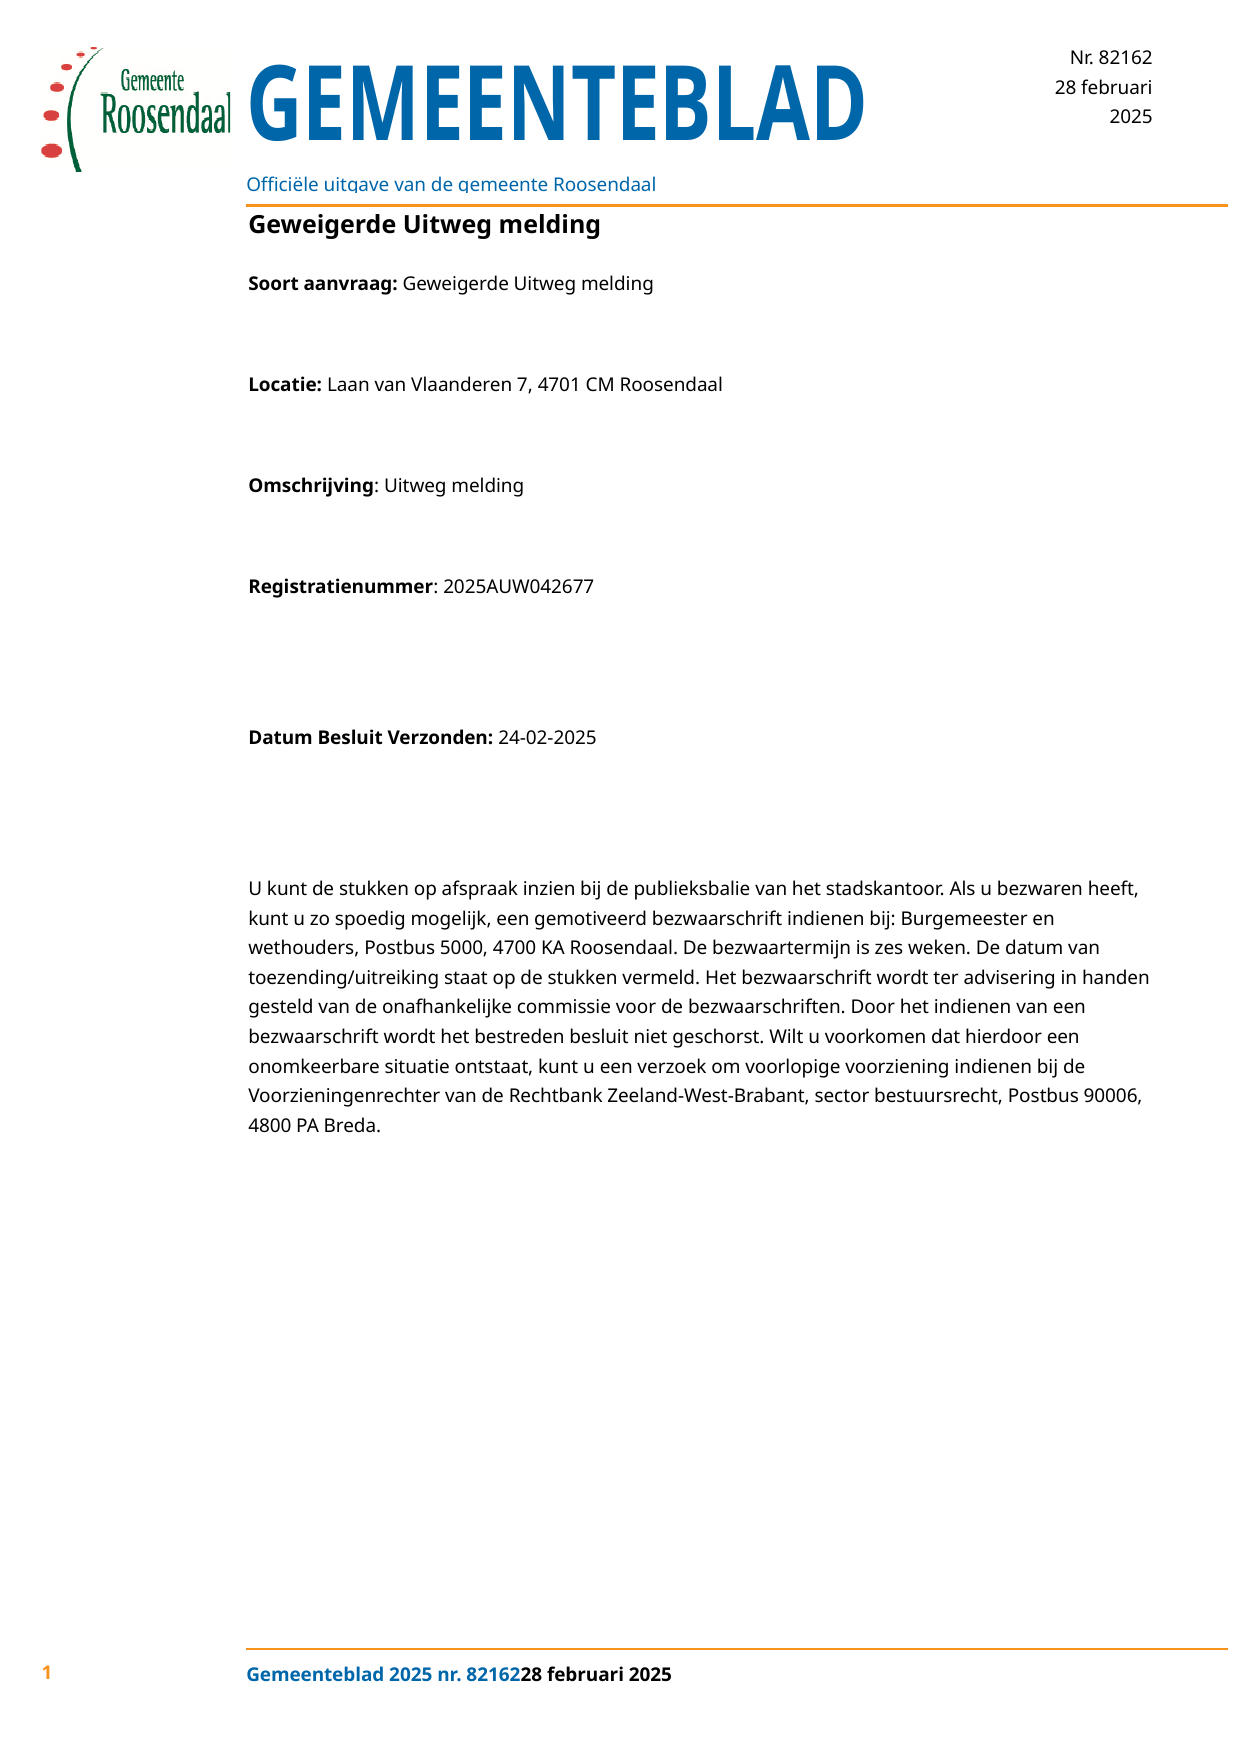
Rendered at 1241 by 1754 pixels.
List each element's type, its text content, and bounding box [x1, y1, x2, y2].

text Geweigerde Uitweg melding [248, 207, 1152, 241]
text Registratienummer: 2025AUW042677 [248, 573, 1152, 598]
text Datum Besluit Verzonden: 24-02-2025 [248, 724, 1152, 750]
text Locatie: Laan van Vlaanderen 7, 4701 CM Roosendaal [248, 371, 1152, 397]
text Omschrijving: Uitweg melding [248, 472, 1152, 498]
text Soort aanvraag: Geweigerde Uitweg melding [248, 270, 1152, 296]
text U kunt de stukken op afspraak inzien bij de publieksbalie van het stadskantoor. Als u bezwaren heeft, kunt u zo spoedig mogelijk, een gemotiveerd bezwaarschrift indienen bij: Burgemeester en wethouders, Postbus 5000, 4700 KA Roosendaal. De bezwaartermijn is zes weken. De datum van toezending/uitreiking staat op de stukken vermeld. Het bezwaarschrift wordt ter advisering in handen gesteld van de onafhankelijke commissie voor de bezwaarschriften. Door het indienen van een bezwaarschrift wordt het bestreden besluit niet geschorst. Wilt u voorkomen dat hierdoor een onomkeerbare situatie ontstaat, kunt u een verzoek om voorlopige voorziening indienen bij de Voorzieningenrechter van de Rechtbank Zeeland-West-Brabant, sector bestuursrecht, Postbus 90006, 4800 PA Breda. [248, 875, 1152, 1138]
picture [41, 47, 231, 172]
